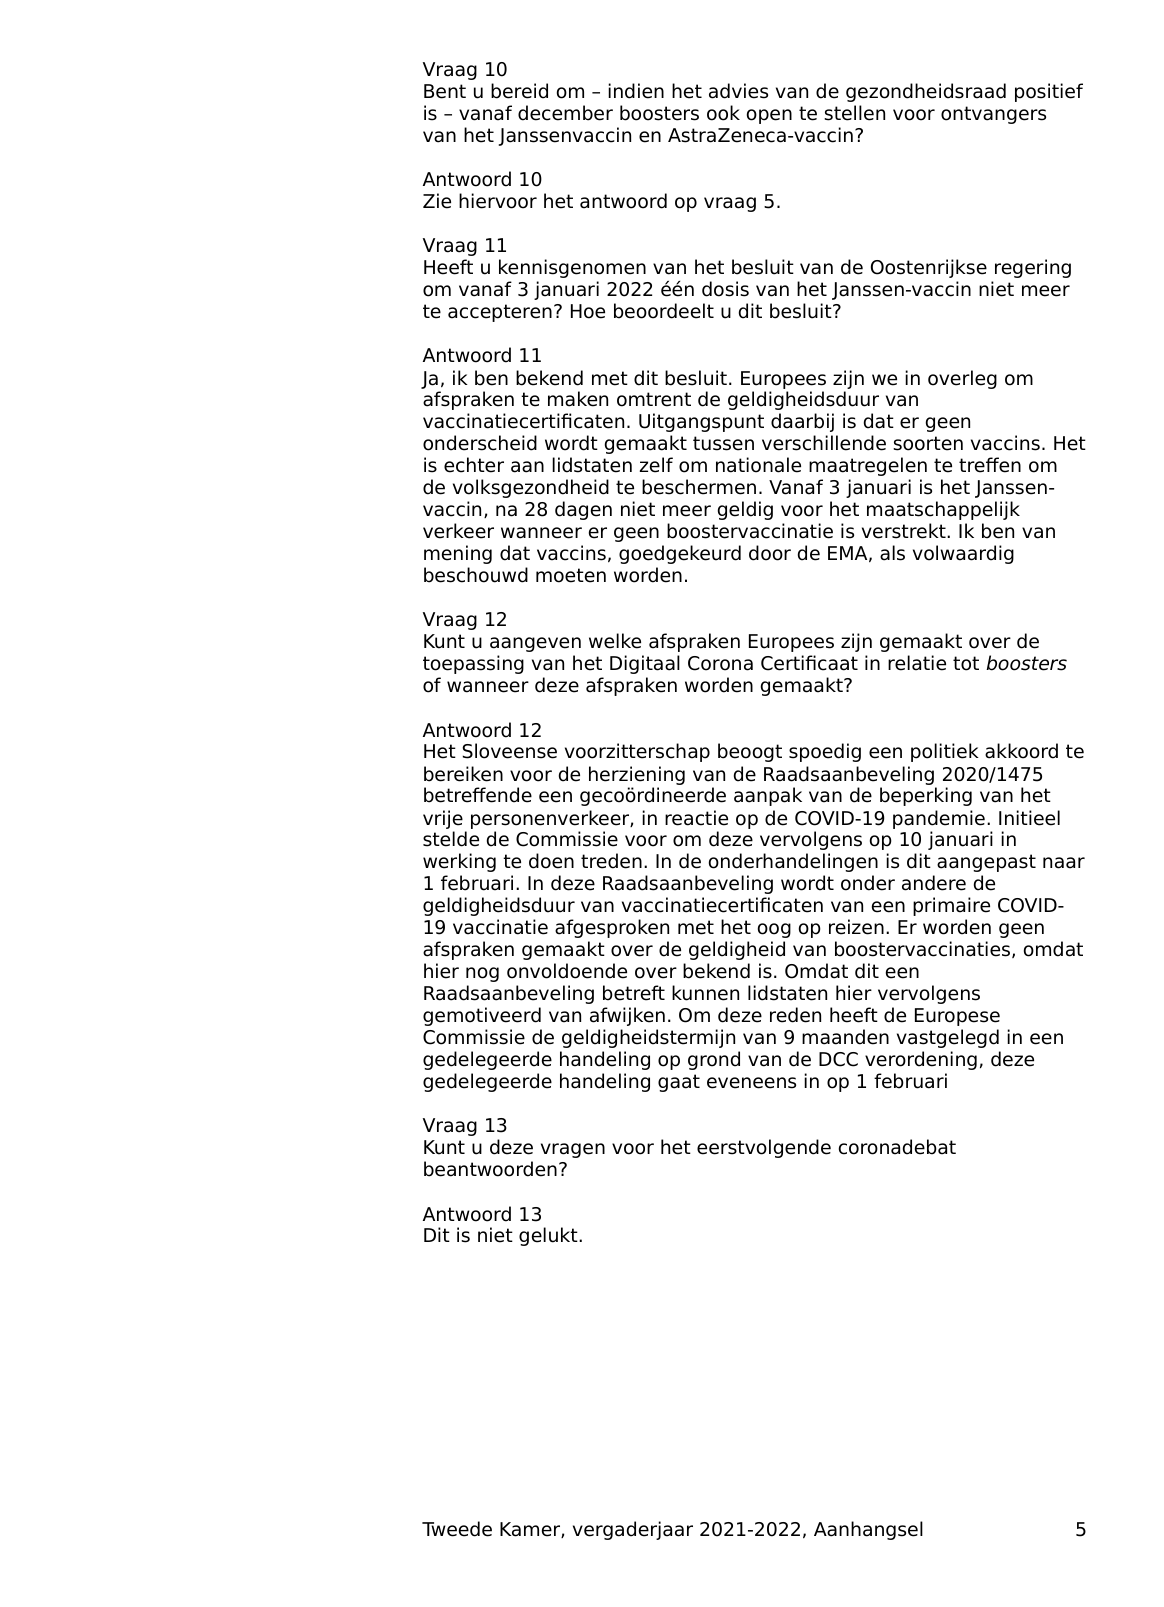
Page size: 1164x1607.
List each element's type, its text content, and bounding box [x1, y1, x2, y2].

text Ja, ik ben bekend met dit besluit. Europees zijn we in overleg om afspraken te maken omtrent de geldigheidsduur van vaccinatiecertificaten. Uitgangspunt daarbij is dat er geen onderscheid wordt gemaakt tussen verschillende soorten vaccins. Het is echter aan lidstaten zelf om nationale maatregelen te treffen om de volksgezondheid te beschermen. Vanaf 3 januari is het Janssen-vaccin, na 28 dagen niet meer geldig voor het maatschappelijk verkeer wanneer er geen boostervaccinatie is verstrekt. Ik ben van mening dat vaccins, goedgekeurd door de EMA, als volwaardig beschouwd moeten worden. [422, 367, 1087, 587]
text Het Sloveense voorzitterschap beoogt spoedig een politiek akkoord te bereiken voor de herziening van de Raadsaanbeveling 2020/1475 betreffende een gecoördineerde aanpak van de beperking van het vrije personenverkeer, in reactie op de COVID-19 pandemie. Initieel stelde de Commissie voor om deze vervolgens op 10 januari in werking te doen treden. In de onderhandelingen is dit aangepast naar 1 februari. In deze Raadsaanbeveling wordt onder andere de geldigheidsduur van vaccinatiecertificaten van een primaire COVID-19 vaccinatie afgesproken met het oog op reizen. Er worden geen afspraken gemaakt over de geldigheid van boostervaccinaties, omdat hier nog onvoldoende over bekend is. Omdat dit een Raadsaanbeveling betreft kunnen lidstaten hier vervolgens gemotiveerd van afwijken. Om deze reden heeft de Europese Commissie de geldigheidstermijn van 9 maanden vastgelegd in een gedelegeerde handeling op grond van de DCC verordening, deze gedelegeerde handeling gaat eveneens in op 1 februari [422, 741, 1087, 1093]
text Dit is niet gelukt. [422, 1225, 1087, 1247]
text Vraag 11 [422, 235, 1087, 257]
text Vraag 12 [422, 609, 1087, 631]
text Antwoord 13 [422, 1203, 1087, 1225]
text Kunt u aangeven welke afspraken Europees zijn gemaakt over de toepassing van het Digitaal Corona Certificaat in relatie tot boosters of wanneer deze afspraken worden gemaakt? [422, 631, 1087, 697]
text Zie hiervoor het antwoord op vraag 5. [422, 191, 1087, 213]
text Vraag 10 [422, 59, 1087, 81]
text Heeft u kennisgenomen van het besluit van de Oostenrijkse regering om vanaf 3 januari 2022 één dosis van het Janssen-vaccin niet meer te accepteren? Hoe beoordeelt u dit besluit? [422, 257, 1087, 323]
text Kunt u deze vragen voor het eerstvolgende coronadebat beantwoorden? [422, 1137, 1087, 1181]
text Vraag 13 [422, 1115, 1087, 1137]
text Antwoord 12 [422, 719, 1087, 741]
text Antwoord 10 [422, 169, 1087, 191]
text Antwoord 11 [422, 345, 1087, 367]
text Bent u bereid om – indien het advies van de gezondheidsraad positief is – vanaf december boosters ook open te stellen voor ontvangers van het Janssenvaccin en AstraZeneca-vaccin? [422, 81, 1087, 147]
